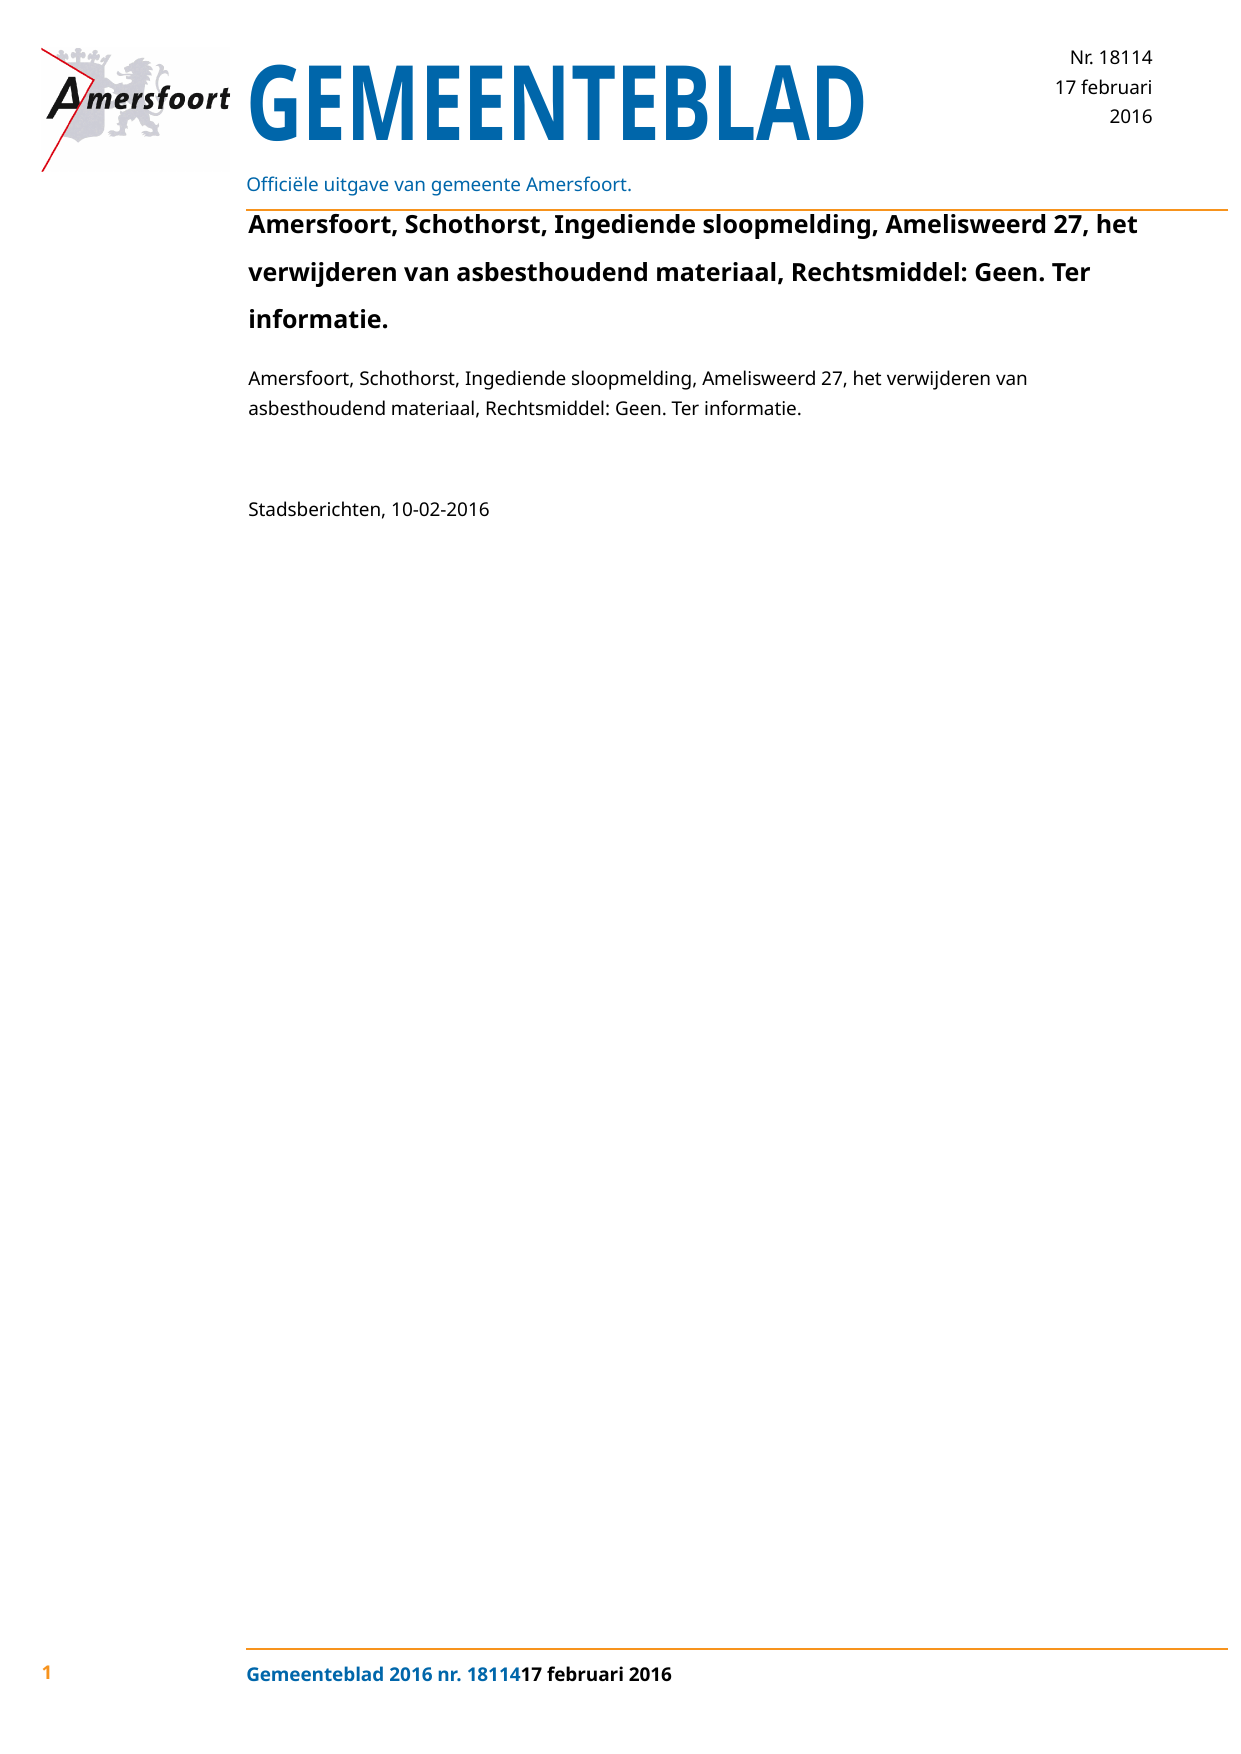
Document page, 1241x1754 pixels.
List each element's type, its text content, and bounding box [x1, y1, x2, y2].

text Amersfoort, Schothorst, Ingediende sloopmelding, Amelisweerd 27, het verwijderen van asbesthoudend materiaal, Rechtsmiddel: Geen. Ter informatie. [248, 366, 1152, 421]
text Stadsberichten, 10-02-2016 [248, 496, 1152, 522]
text Amersfoort, Schothorst, Ingediende sloopmelding, Amelisweerd 27, het verwijderen van asbesthoudend materiaal, Rechtsmiddel: Geen. Ter informatie. [248, 211, 1152, 336]
picture [41, 47, 231, 172]
